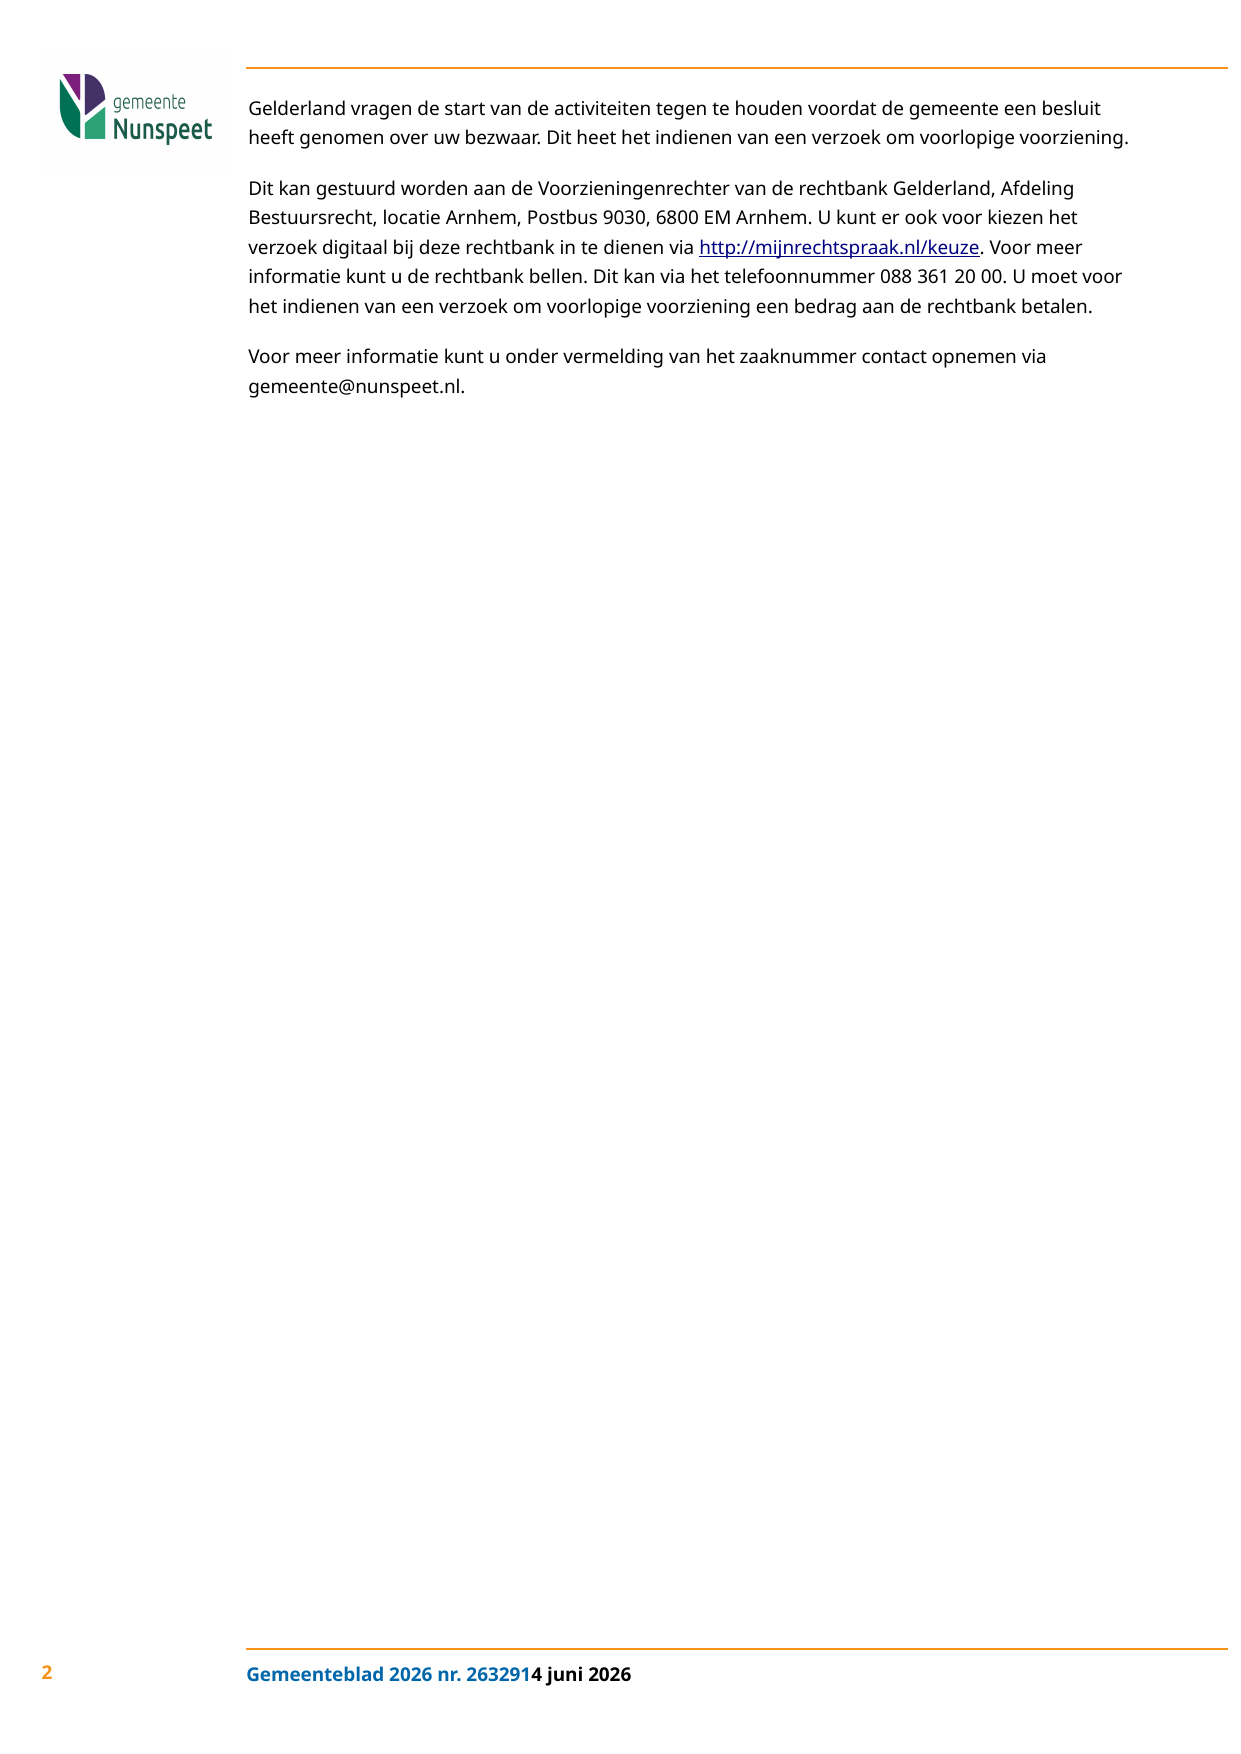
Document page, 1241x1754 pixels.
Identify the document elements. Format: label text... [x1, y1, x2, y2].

text Voor meer informatie kunt u onder vermelding van het zaaknummer contact opnemen via gemeente@nunspeet.nl. [248, 343, 1152, 399]
text Dit kan gestuurd worden aan de Voorzieningenrechter van de rechtbank Gelderland, Afdeling Bestuursrecht, locatie Arnhem, Postbus 9030, 6800 EM Arnhem. U kunt er ook voor kiezen het verzoek digitaal bij deze rechtbank in te dienen via http://mijnrechtspraak.nl/keuze. Voor meer informatie kunt u de rechtbank bellen. Dit kan via het telefoonnummer 088 361 20 00. U moet voor het indienen van een verzoek om voorlopige voorziening een bedrag aan de rechtbank betalen. [248, 175, 1152, 319]
picture [41, 47, 231, 172]
text Gelderland vragen de start van de activiteiten tegen te houden voordat de gemeente een besluit heeft genomen over uw bezwaar. Dit heet het indienen van een verzoek om voorlopige voorziening. [248, 95, 1152, 150]
